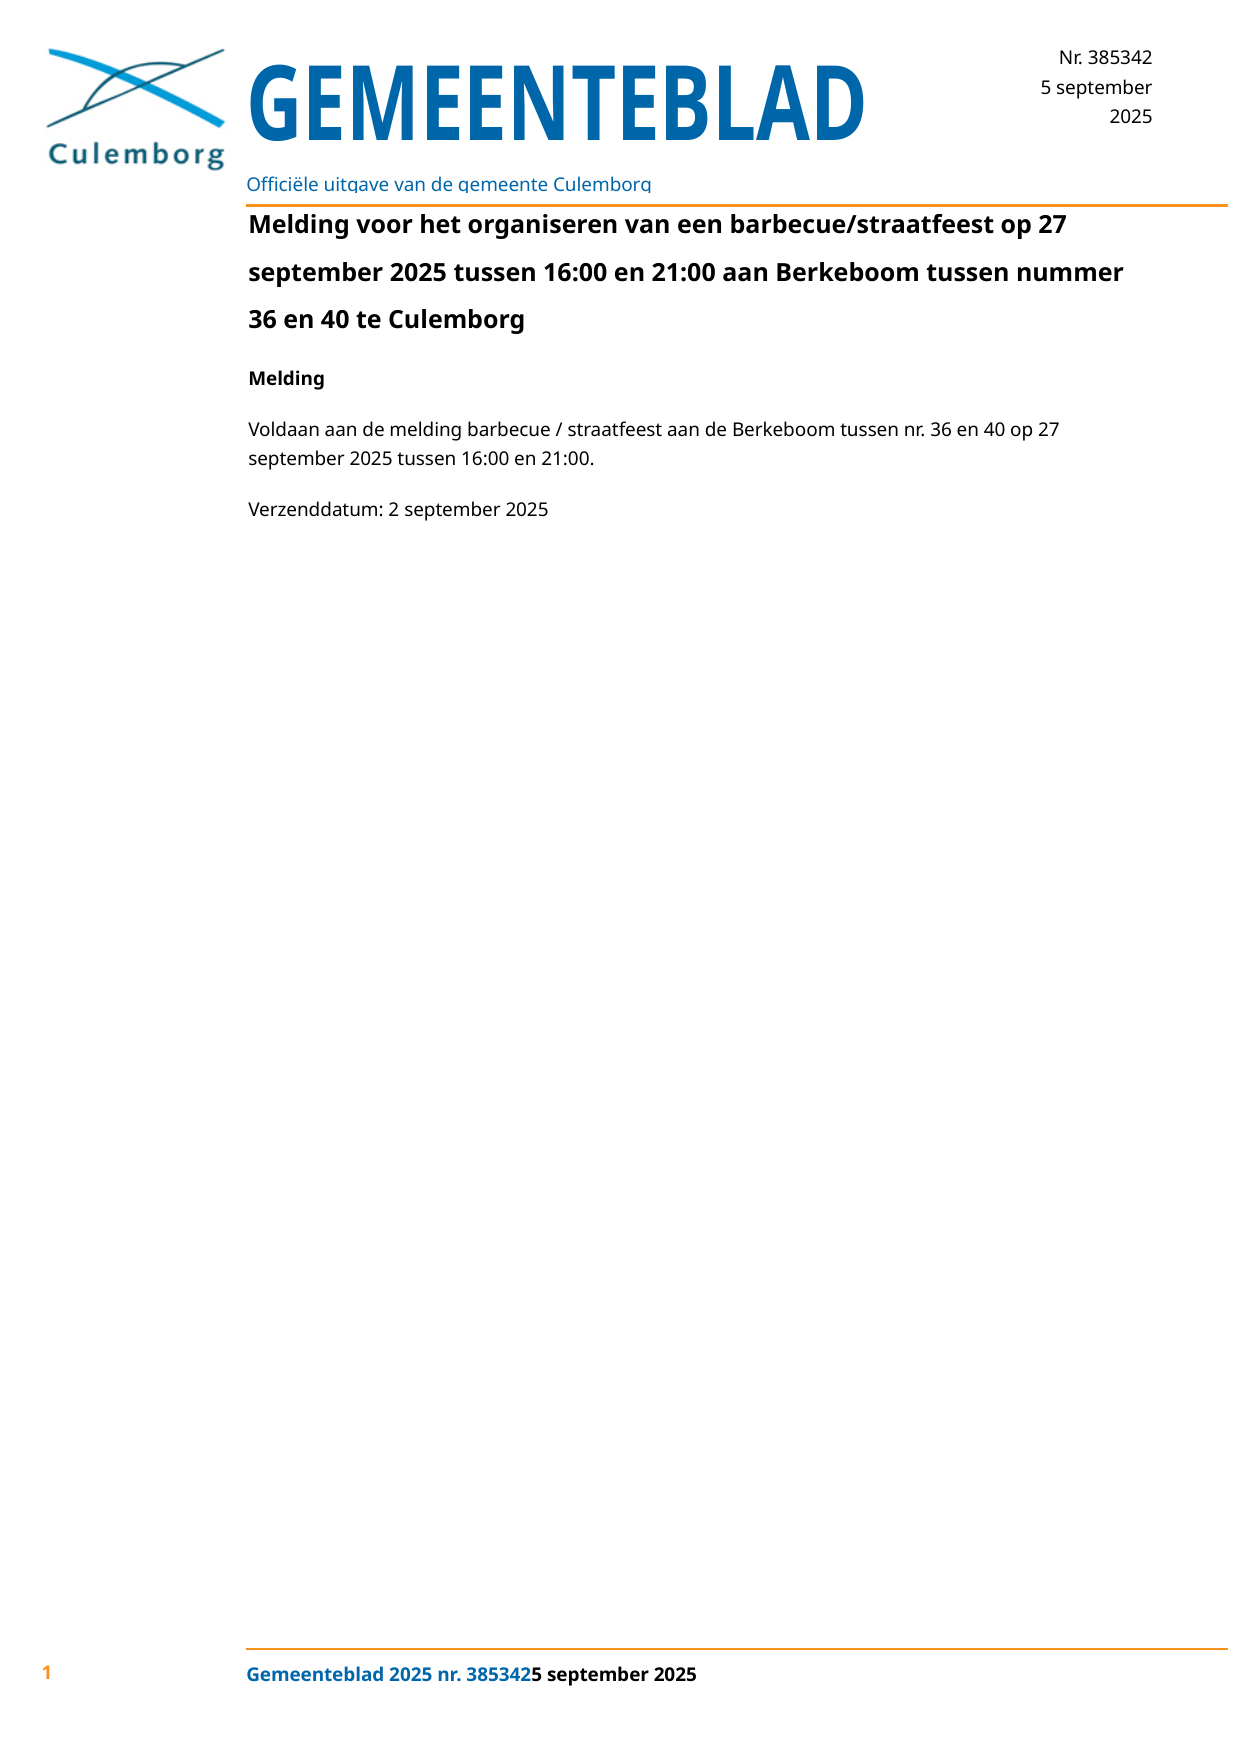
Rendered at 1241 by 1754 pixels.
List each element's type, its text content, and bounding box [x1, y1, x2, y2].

picture [41, 47, 231, 172]
text Melding [248, 366, 1152, 391]
text Verzenddatum: 2 september 2025 [248, 496, 1152, 522]
text Voldaan aan de melding barbecue / straatfeest aan de Berkeboom tussen nr. 36 en 40 op 27 september 2025 tussen 16:00 en 21:00. [248, 416, 1152, 471]
text Melding voor het organiseren van een barbecue/straatfeest op 27 september 2025 tussen 16:00 en 21:00 aan Berkeboom tussen nummer 36 en 40 te Culemborg [248, 207, 1152, 336]
